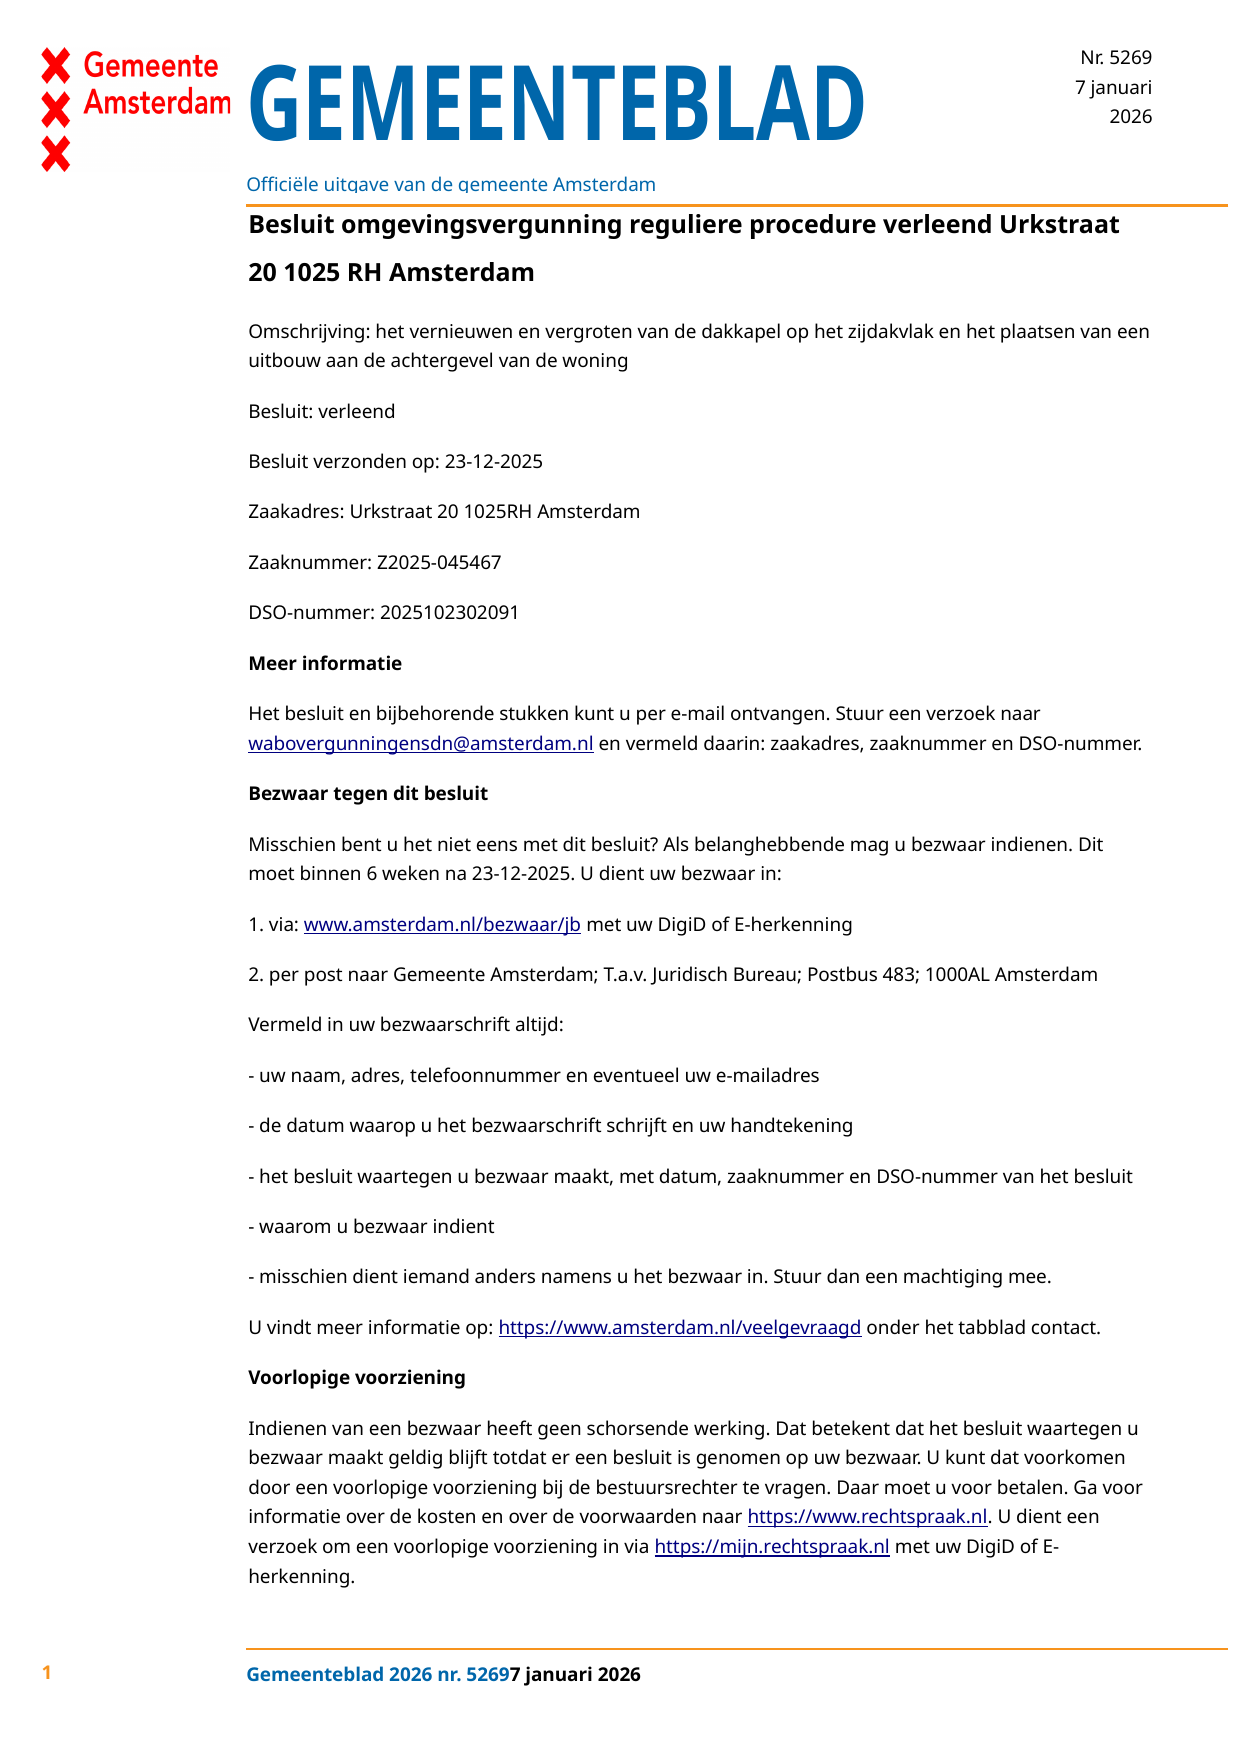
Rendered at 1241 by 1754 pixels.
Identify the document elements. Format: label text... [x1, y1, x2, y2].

text Besluit: verleend [248, 398, 1152, 424]
text 2. per post naar Gemeente Amsterdam; T.a.v. Juridisch Bureau; Postbus 483; 1000AL Amsterdam [248, 961, 1152, 987]
text Besluit verzonden op: 23-12-2025 [248, 448, 1152, 474]
text Besluit omgevingsvergunning reguliere procedure verleend Urkstraat 20 1025 RH Amsterdam [248, 207, 1152, 288]
text - het besluit waartegen u bezwaar maakt, met datum, zaaknummer en DSO-nummer van het besluit [248, 1163, 1152, 1189]
text Het besluit en bijbehorende stukken kunt u per e-mail ontvangen. Stuur een verzoek naar wabovergunningensdn@amsterdam.nl en vermeld daarin: zaakadres, zaaknummer en DSO-nummer. [248, 700, 1152, 756]
text Zaakadres: Urkstraat 20 1025RH Amsterdam [248, 499, 1152, 524]
text Zaaknummer: Z2025-045467 [248, 549, 1152, 575]
text - uw naam, adres, telefoonnummer en eventueel uw e-mailadres [248, 1062, 1152, 1088]
text Meer informatie [248, 650, 1152, 676]
picture [41, 47, 231, 172]
text Misschien bent u het niet eens met dit besluit? Als belanghebbende mag u bezwaar indienen. Dit moet binnen 6 weken na 23-12-2025. U dient uw bezwaar in: [248, 831, 1152, 886]
text 1. via: www.amsterdam.nl/bezwaar/jb met uw DigiD of E-herkenning [248, 911, 1152, 937]
text - waarom u bezwaar indient [248, 1213, 1152, 1239]
text Indienen van een bezwaar heeft geen schorsende werking. Dat betekent dat het besluit waartegen u bezwaar maakt geldig blijft totdat er een besluit is genomen op uw bezwaar. U kunt dat voorkomen door een voorlopige voorziening bij de bestuursrechter te vragen. Daar moet u voor betalen. Ga voor informatie over de kosten en over de voorwaarden naar https://www.rechtspraak.nl. U dient een verzoek om een voorlopige voorziening in via https://mijn.rechtspraak.nl met uw DigiD of E-herkenning. [248, 1415, 1152, 1589]
text Bezwaar tegen dit besluit [248, 780, 1152, 806]
text Voorlopige voorziening [248, 1364, 1152, 1390]
text - misschien dient iemand anders namens u het bezwaar in. Stuur dan een machtiging mee. [248, 1264, 1152, 1289]
text Omschrijving: het vernieuwen en vergroten van de dakkapel op het zijdakvlak en het plaatsen van een uitbouw aan de achtergevel van de woning [248, 318, 1152, 373]
text - de datum waarop u het bezwaarschrift schrijft en uw handtekening [248, 1112, 1152, 1138]
text DSO-nummer: 2025102302091 [248, 599, 1152, 625]
text Vermeld in uw bezwaarschrift altijd: [248, 1012, 1152, 1037]
text U vindt meer informatie op: https://www.amsterdam.nl/veelgevraagd onder het tabblad contact. [248, 1314, 1152, 1340]
